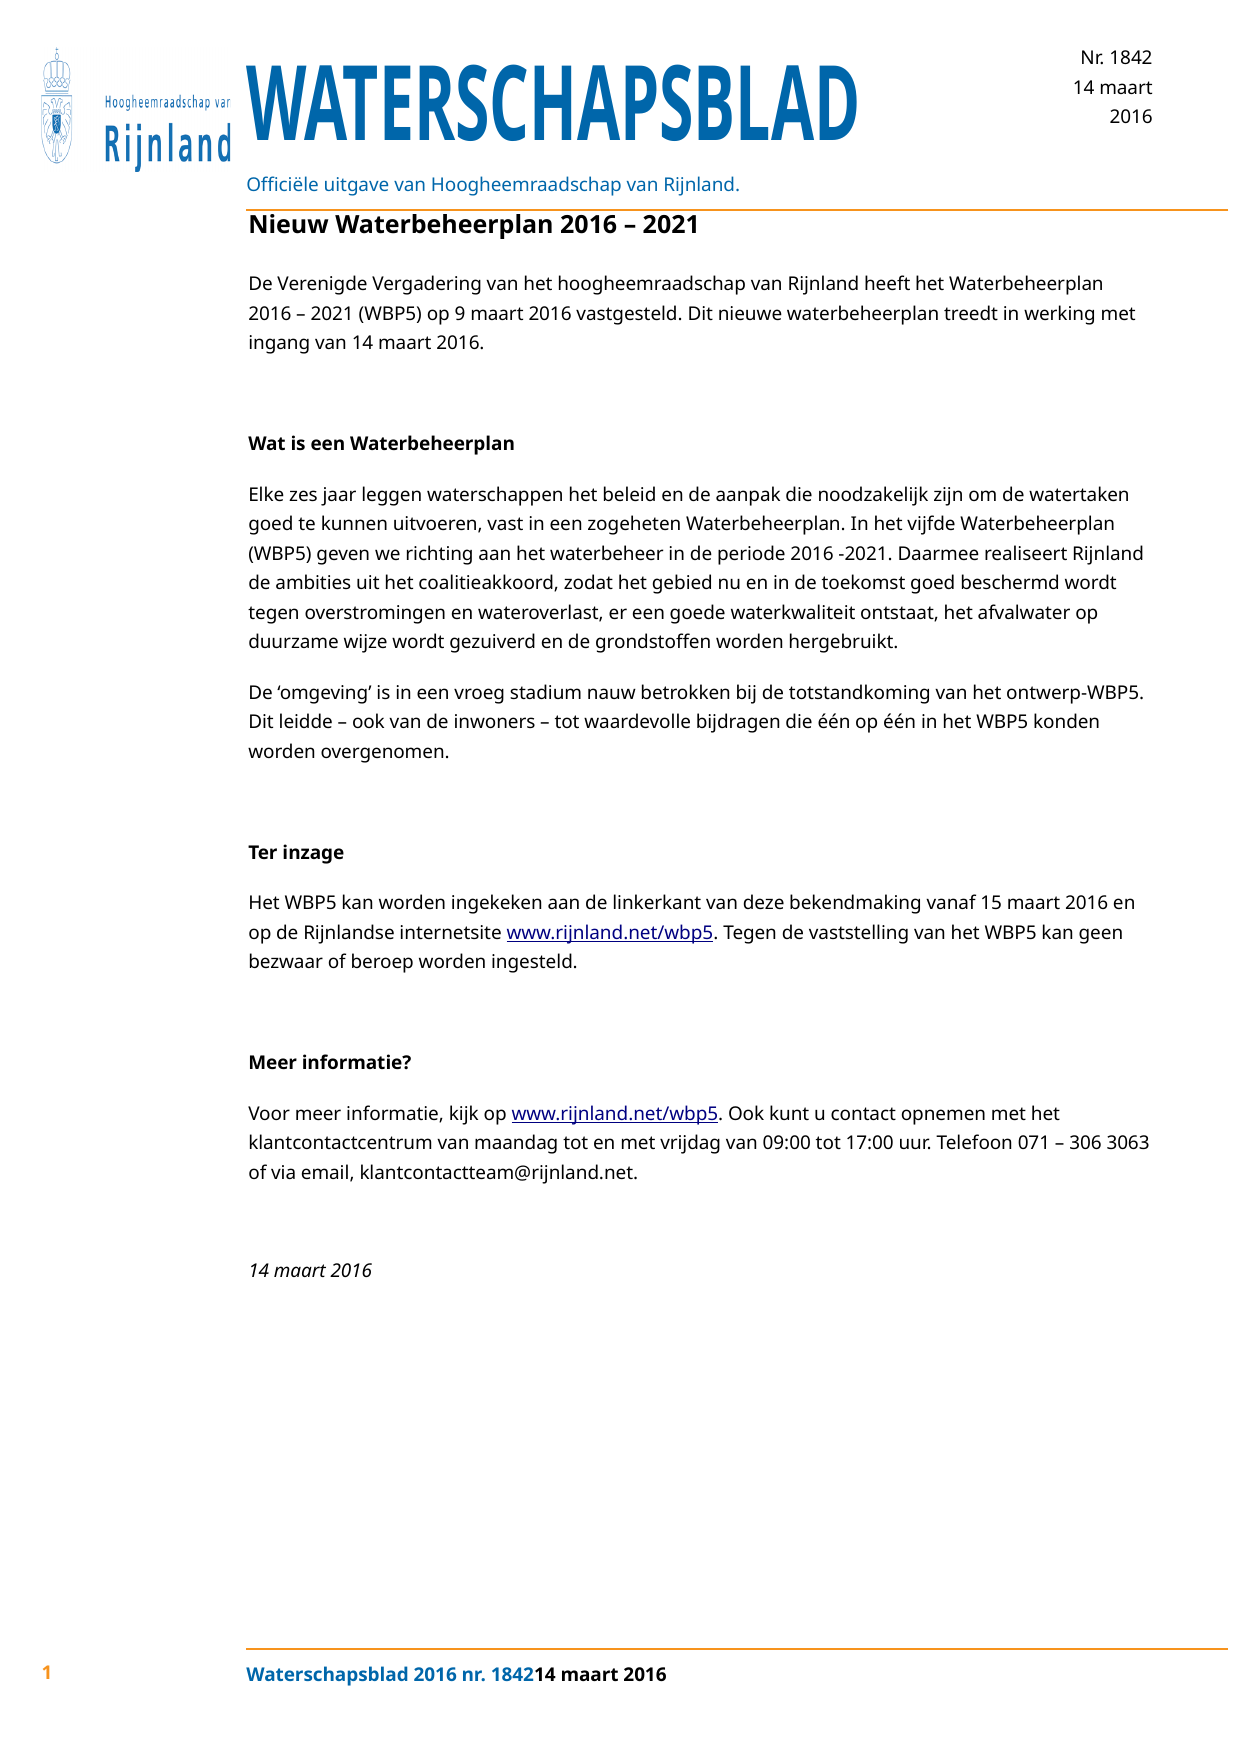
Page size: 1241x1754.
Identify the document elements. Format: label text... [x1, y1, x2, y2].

text De Verenigde Vergadering van het hoogheemraadschap van Rijnland heeft het Waterbeheerplan 2016 – 2021 (WBP5) op 9 maart 2016 vastgesteld. Dit nieuwe waterbeheerplan treedt in werking met ingang van 14 maart 2016. [248, 270, 1152, 355]
picture [41, 47, 231, 172]
text Elke zes jaar leggen waterschappen het beleid en de aanpak die noodzakelijk zijn om de watertaken goed te kunnen uitvoeren, vast in een zogeheten Waterbeheerplan. In het vijfde Waterbeheerplan (WBP5) geven we richting aan het waterbeheer in de periode 2016 -2021. Daarmee realiseert Rijnland de ambities uit het coalitieakkoord, zodat het gebied nu en in de toekomst goed beschermd wordt tegen overstromingen en wateroverlast, er een goede waterkwaliteit ontstaat, het afvalwater op duurzame wijze wordt gezuiverd en de grondstoffen worden hergebruikt. [248, 481, 1152, 654]
text De ‘omgeving’ is in een vroeg stadium nauw betrokken bij de totstandkoming van het ontwerp-WBP5. Dit leidde – ook van de inwoners – tot waardevolle bijdragen die één op één in het WBP5 konden worden overgenomen. [248, 679, 1152, 764]
text Nieuw Waterbeheerplan 2016 – 2021 [248, 211, 1152, 241]
text Het WBP5 kan worden ingekeken aan de linkerkant van deze bekendmaking vanaf 15 maart 2016 en op de Rijnlandse internetsite www.rijnland.net/wbp5. Tegen de vaststelling van het WBP5 kan geen bezwaar of beroep worden ingesteld. [248, 889, 1152, 974]
text Wat is een Waterbeheerplan [248, 430, 1152, 456]
text Ter inzage [248, 839, 1152, 865]
text Meer informatie? [248, 1049, 1152, 1075]
text 14 maart 2016 [248, 1257, 1152, 1283]
text Voor meer informatie, kijk op www.rijnland.net/wbp5. Ook kunt u contact opnemen met het klantcontactcentrum van maandag tot en met vrijdag van 09:00 tot 17:00 uur. Telefoon 071 – 306 3063 of via email, klantcontactteam@rijnland.net. [248, 1100, 1152, 1185]
